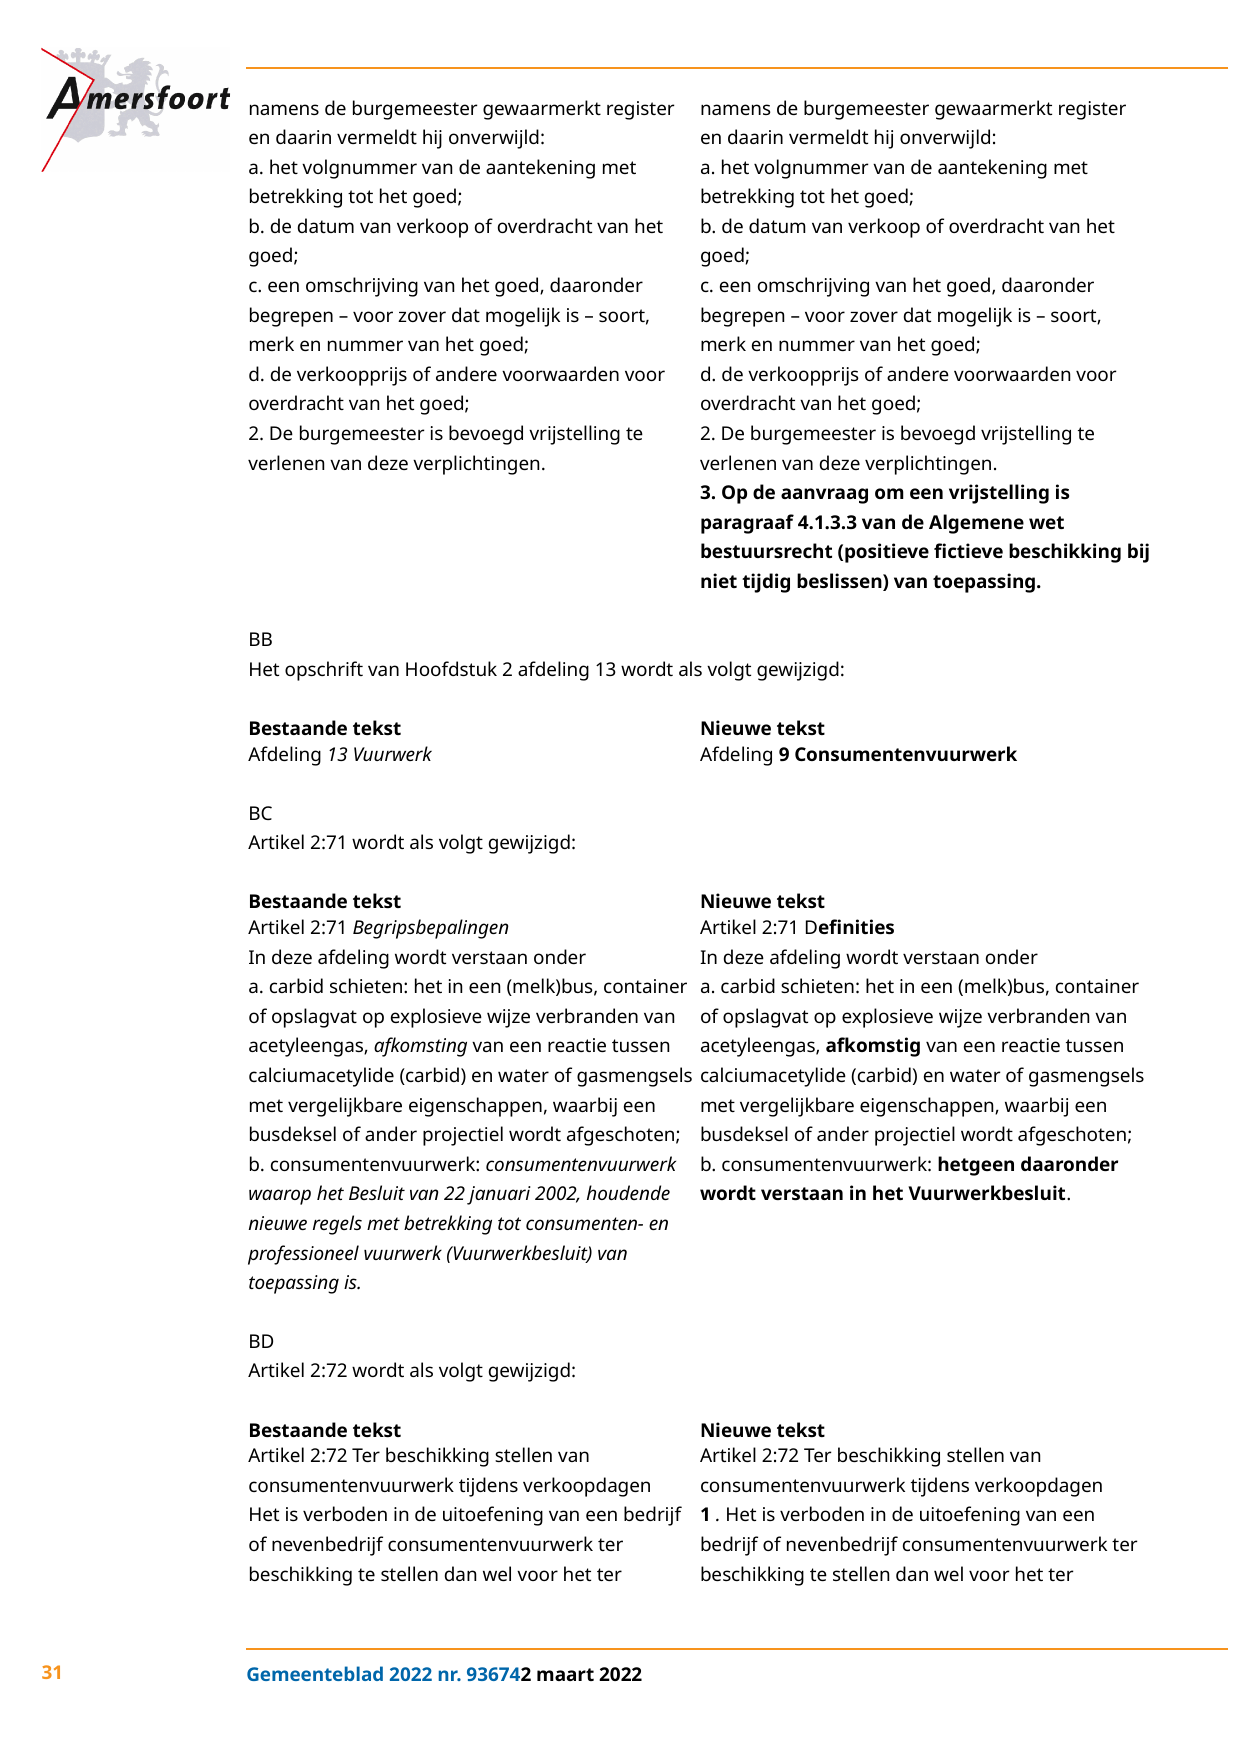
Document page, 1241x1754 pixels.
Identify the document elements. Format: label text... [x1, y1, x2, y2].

text Het opschrift van Hoofdstuk 2 afdeling 13 wordt als volgt gewijzigd: [248, 656, 1152, 682]
table_cell Afdeling 9 Consumentenvuurwerk [700, 741, 1152, 767]
table_header Bestaande tekst [248, 716, 700, 741]
table_cell Artikel 2:72 Ter beschikking stellen van consumentenvuurwerk tijdens verkoopdagen 1 . Het is verboden in de uitoefening van een bedrijf of nevenbedrijf consumentenvuurwerk ter beschikking te stellen dan wel voor het ter [700, 1443, 1152, 1587]
table_header Nieuwe tekst [700, 1417, 1152, 1442]
text Artikel 2:71 wordt als volgt gewijzigd: [248, 829, 1152, 855]
text BC [248, 800, 1152, 826]
table_cell namens de burgemeester gewaarmerkt register en daarin vermeldt hij onverwijld: a. het volgnummer van de aantekening met betrekking tot het goed; b. de datum van verkoop of overdracht van het goed; c. een omschrijving van het goed, daaronder begrepen – voor zover dat mogelijk is – soort, merk en nummer van het goed; d. de verkoopprijs of andere voorwaarden voor overdracht van het goed; 2. De burgemeester is bevoegd vrijstelling te verlenen van deze verplichtingen. [248, 95, 700, 594]
table_cell namens de burgemeester gewaarmerkt register en daarin vermeldt hij onverwijld: a. het volgnummer van de aantekening met betrekking tot het goed; b. de datum van verkoop of overdracht van het goed; c. een omschrijving van het goed, daaronder begrepen – voor zover dat mogelijk is – soort, merk en nummer van het goed; d. de verkoopprijs of andere voorwaarden voor overdracht van het goed; 2. De burgemeester is bevoegd vrijstelling te verlenen van deze verplichtingen. 3. Op de aanvraag om een vrijstelling is paragraaf 4.1.3.3 van de Algemene wet bestuursrecht (positieve fictieve beschikking bij niet tijdig beslissen) van toepassing. [700, 95, 1152, 594]
table_header Bestaande tekst [248, 889, 700, 914]
table_header Nieuwe tekst [700, 716, 1152, 741]
text BB [248, 627, 1152, 652]
text Artikel 2:72 wordt als volgt gewijzigd: [248, 1357, 1152, 1383]
table_cell Artikel 2:72 Ter beschikking stellen van consumentenvuurwerk tijdens verkoopdagen Het is verboden in de uitoefening van een bedrijf of nevenbedrijf consumentenvuurwerk ter beschikking te stellen dan wel voor het ter [248, 1443, 700, 1587]
table_header Bestaande tekst [248, 1417, 700, 1442]
table_cell Artikel 2:71 Begripsbepalingen In deze afdeling wordt verstaan onder a. carbid schieten: het in een (melk)bus, container of opslagvat op explosieve wijze verbranden van acetyleengas, afkomsting van een reactie tussen calciumacetylide (carbid) en water of gasmengsels met vergelijkbare eigenschappen, waarbij een busdeksel of ander projectiel wordt afgeschoten; b. consumentenvuurwerk: consumentenvuurwerk waarop het Besluit van 22 januari 2002, houdende nieuwe regels met betrekking tot consumenten- en professioneel vuurwerk (Vuurwerkbesluit) van toepassing is. [248, 914, 700, 1295]
table_cell Artikel 2:71 Definities In deze afdeling wordt verstaan onder a. carbid schieten: het in een (melk)bus, container of opslagvat op explosieve wijze verbranden van acetyleengas, afkomstig van een reactie tussen calciumacetylide (carbid) en water of gasmengsels met vergelijkbare eigenschappen, waarbij een busdeksel of ander projectiel wordt afgeschoten; b. consumentenvuurwerk: hetgeen daaronder wordt verstaan in het Vuurwerkbesluit. [700, 914, 1152, 1295]
text BD [248, 1328, 1152, 1354]
table_header Nieuwe tekst [700, 889, 1152, 914]
table_cell Afdeling 13 Vuurwerk [248, 741, 700, 767]
picture [41, 47, 231, 172]
